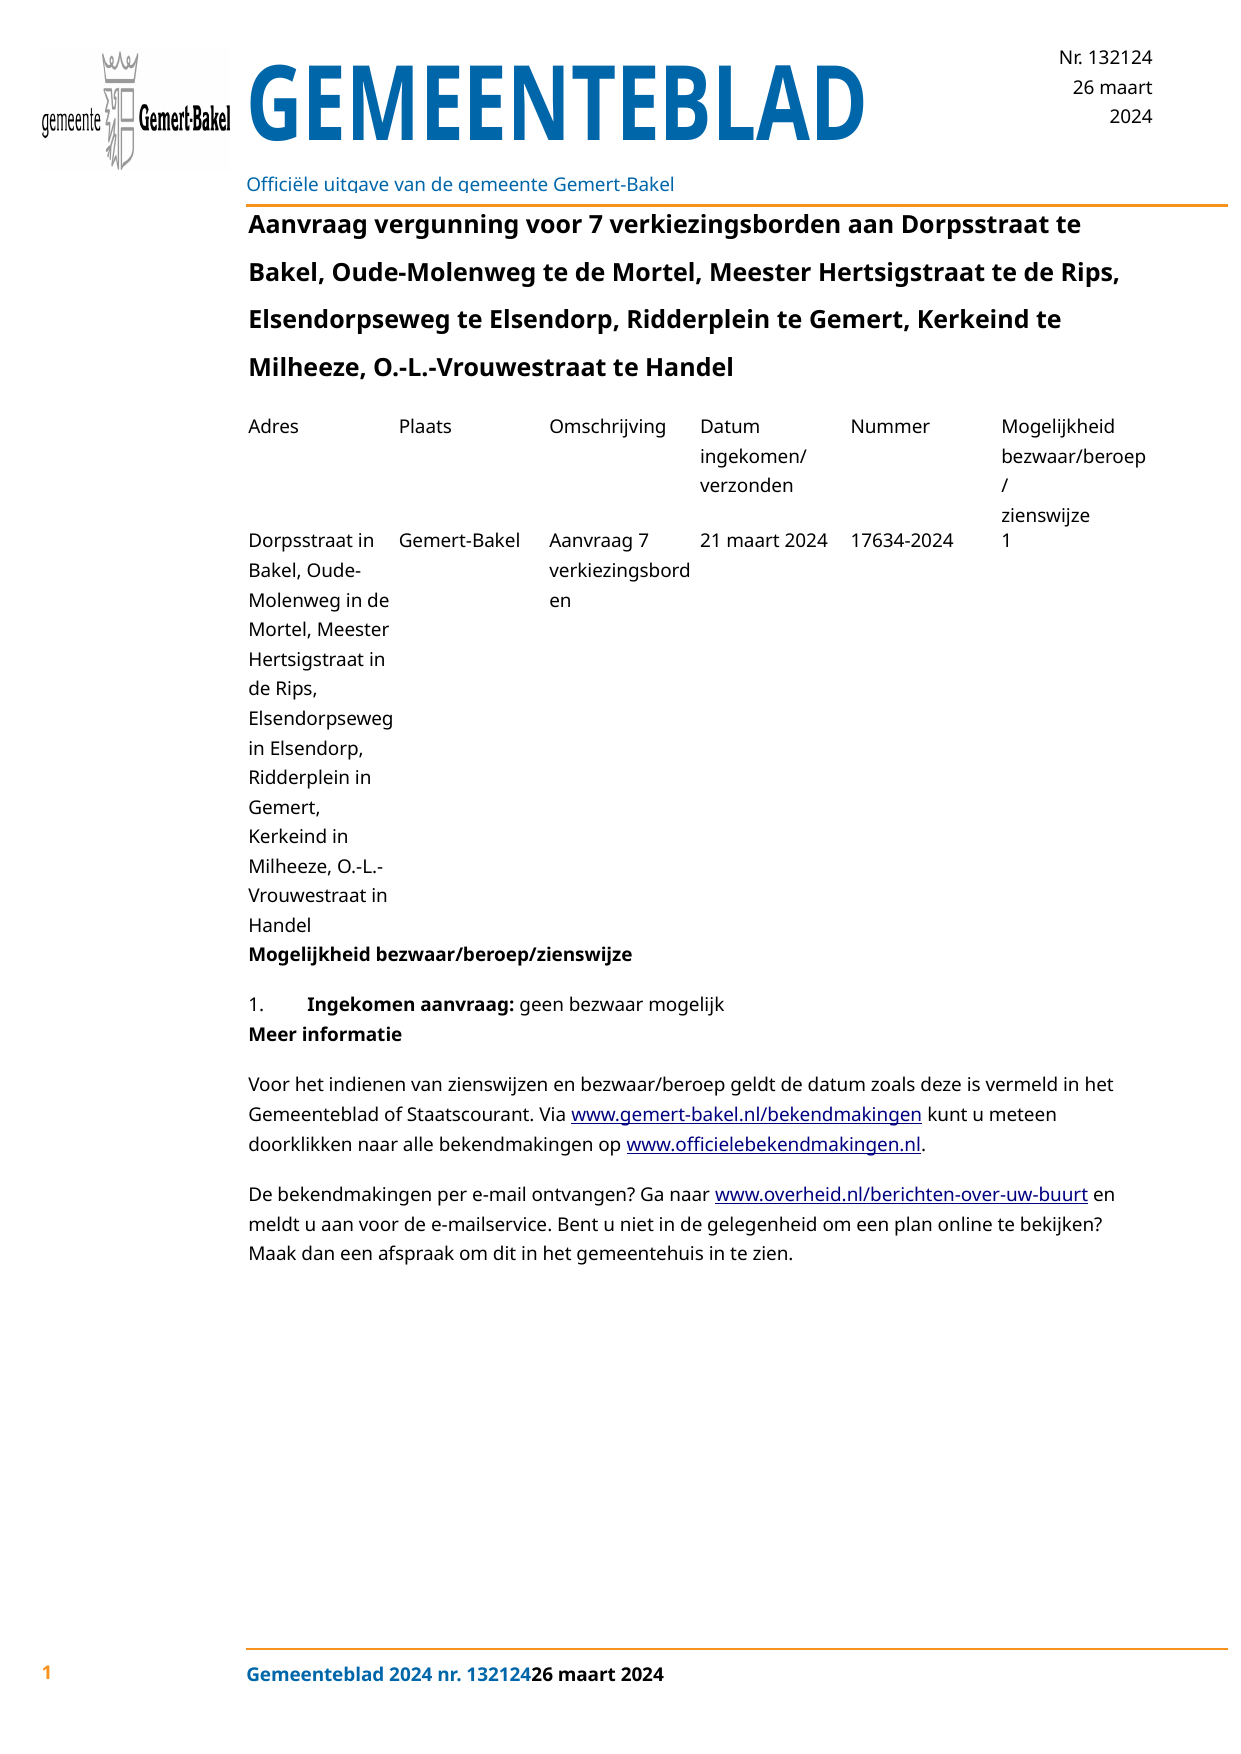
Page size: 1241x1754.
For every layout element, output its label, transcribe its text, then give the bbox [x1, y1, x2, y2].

picture [41, 47, 231, 172]
table_cell 17634-2024 [850, 528, 1001, 938]
table_header Plaats [399, 413, 549, 528]
table_header Omschrijving [549, 413, 700, 528]
table_cell 1 [1001, 528, 1152, 938]
list Ingekomen aanvraag: geen bezwaar mogelijk [248, 992, 1152, 1017]
text Mogelijkheid bezwaar/beroep/zienswijze [248, 941, 1152, 967]
table_header Nummer [850, 413, 1001, 528]
table_header Mogelijkheid bezwaar/beroep/ zienswijze [1001, 413, 1152, 528]
table_header Datum ingekomen/ verzonden [700, 413, 850, 528]
text Aanvraag vergunning voor 7 verkiezingsborden aan Dorpsstraat te Bakel, Oude-Molenweg te de Mortel, Meester Hertsigstraat te de Rips, Elsendorpseweg te Elsendorp, Ridderplein te Gemert, Kerkeind te Milheeze, O.-L.-Vrouwestraat te Handel [248, 207, 1152, 384]
text Voor het indienen van zienswijzen en bezwaar/beroep geldt de datum zoals deze is vermeld in het Gemeenteblad of Staatscourant. Via www.gemert-bakel.nl/bekendmakingen kunt u meteen doorklikken naar alle bekendmakingen op www.officielebekendmakingen.nl. [248, 1072, 1152, 1157]
table_cell Aanvraag 7 verkiezingsborden [549, 528, 700, 938]
text De bekendmakingen per e-mail ontvangen? Ga naar www.overheid.nl/berichten-over-uw-buurt en meldt u aan voor de e-mailservice. Bent u niet in de gelegenheid om een plan online te bekijken? Maak dan een afspraak om dit in het gemeentehuis in te zien. [248, 1181, 1152, 1266]
table_cell Gemert-Bakel [399, 528, 549, 938]
table_header Adres [248, 413, 398, 528]
table_cell Dorpsstraat in Bakel, Oude-Molenweg in de Mortel, Meester Hertsigstraat in de Rips, Elsendorpseweg in Elsendorp, Ridderplein in Gemert, Kerkeind in Milheeze, O.-L.-Vrouwestraat in Handel [248, 528, 398, 938]
table_cell 21 maart 2024 [700, 528, 850, 938]
text Meer informatie [248, 1021, 1152, 1047]
